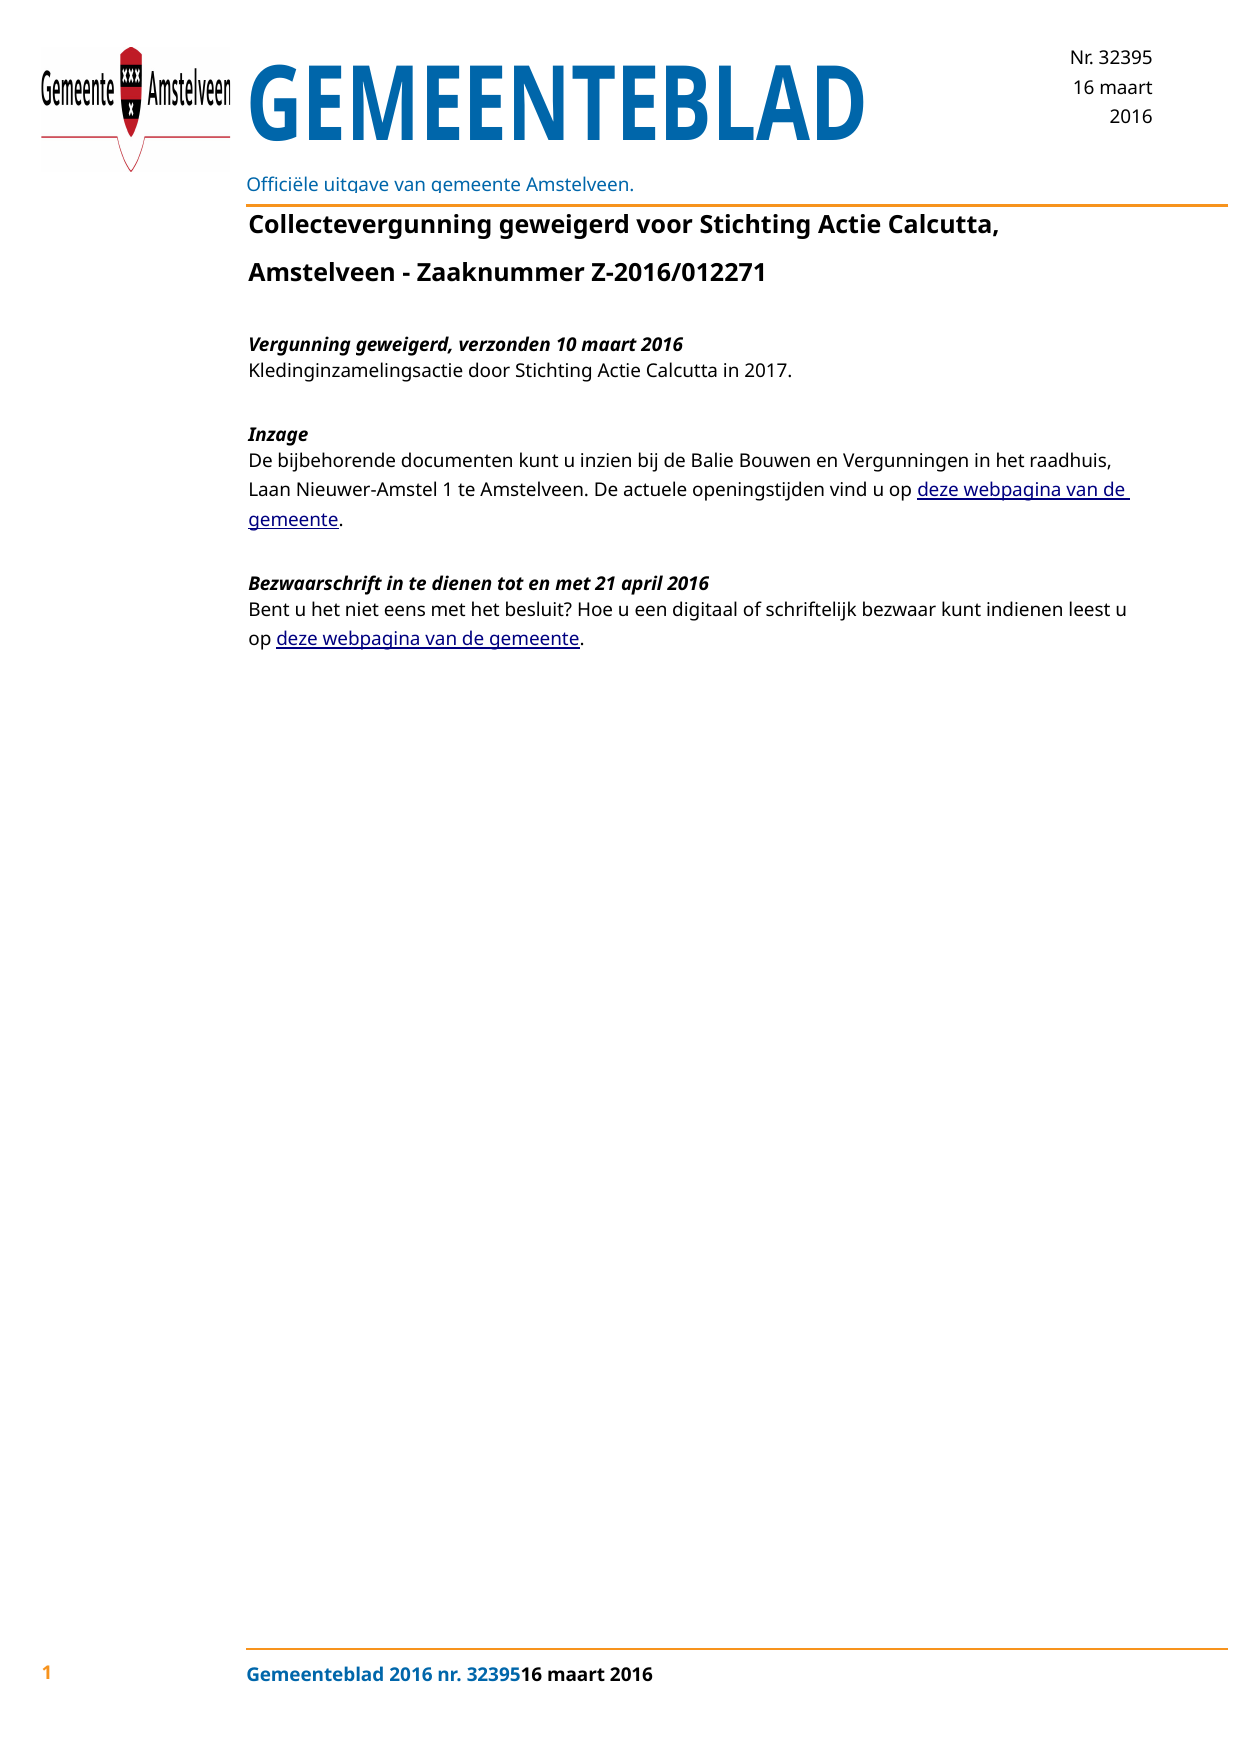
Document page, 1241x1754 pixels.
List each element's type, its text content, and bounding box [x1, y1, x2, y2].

text Collectevergunning geweigerd voor Stichting Actie Calcutta, Amstelveen - Zaaknummer Z-2016/012271 [248, 207, 1152, 288]
text Kledinginzamelingsactie door Stichting Actie Calcutta in 2017. [248, 357, 1152, 383]
text Inzage [248, 421, 1152, 447]
text Vergunning geweigerd, verzonden 10 maart 2016 [248, 331, 1152, 357]
text De bijbehorende documenten kunt u inzien bij de Balie Bouwen en Vergunningen in het raadhuis, Laan Nieuwer-Amstel 1 te Amstelveen. De actuele openingstijden vind u op deze webpagina van de gemeente. [248, 447, 1152, 532]
picture [41, 47, 231, 172]
text Bezwaarschrift in te dienen tot en met 21 april 2016 [248, 570, 1152, 596]
text Bent u het niet eens met het besluit? Hoe u een digitaal of schriftelijk bezwaar kunt indienen leest u op deze webpagina van de gemeente. [248, 596, 1152, 651]
